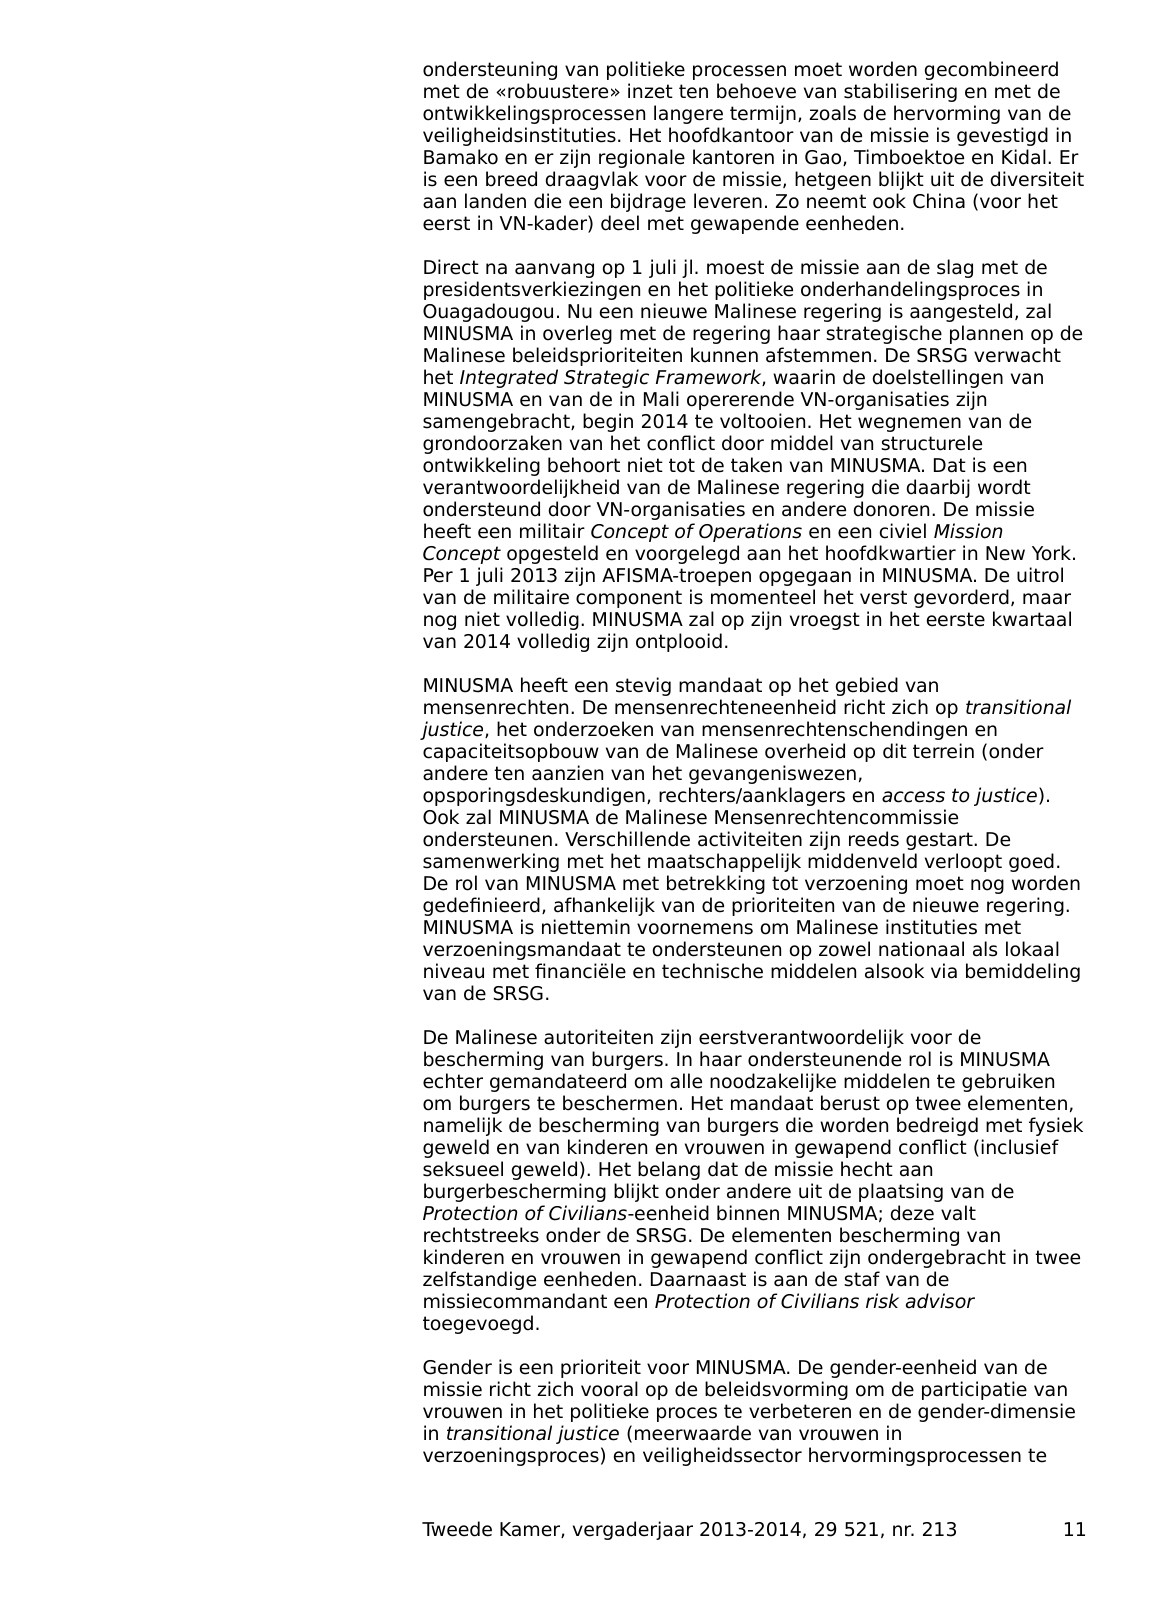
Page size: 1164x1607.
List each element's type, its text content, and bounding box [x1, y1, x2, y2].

text De Malinese autoriteiten zijn eerstverantwoordelijk voor de bescherming van burgers. In haar ondersteunende rol is MINUSMA echter gemandateerd om alle noodzakelijke middelen te gebruiken om burgers te beschermen. Het mandaat berust op twee elementen, namelijk de bescherming van burgers die worden bedreigd met fysiek geweld en van kinderen en vrouwen in gewapend conflict (inclusief seksueel geweld). Het belang dat de missie hecht aan burgerbescherming blijkt onder andere uit de plaatsing van de Protection of Civilians-eenheid binnen MINUSMA; deze valt rechtstreeks onder de SRSG. De elementen bescherming van kinderen en vrouwen in gewapend conflict zijn ondergebracht in twee zelfstandige eenheden. Daarnaast is aan de staf van de missiecommandant een Protection of Civilians risk advisor toegevoegd. [422, 1027, 1087, 1334]
text Gender is een prioriteit voor MINUSMA. De gender-eenheid van de missie richt zich vooral op de beleidsvorming om de participatie van vrouwen in het politieke proces te verbeteren en de gender-dimensie in transitional justice (meerwaarde van vrouwen in verzoeningsproces) en veiligheidssector hervormingsprocessen te [422, 1357, 1087, 1467]
text MINUSMA heeft een stevig mandaat op het gebied van mensenrechten. De mensenrechteneenheid richt zich op transitional justice, het onderzoeken van mensenrechtenschendingen en capaciteitsopbouw van de Malinese overheid op dit terrein (onder andere ten aanzien van het gevangeniswezen, opsporingsdeskundigen, rechters/aanklagers en access to justice). Ook zal MINUSMA de Malinese Mensenrechtencommissie ondersteunen. Verschillende activiteiten zijn reeds gestart. De samenwerking met het maatschappelijk middenveld verloopt goed. De rol van MINUSMA met betrekking tot verzoening moet nog worden gedefinieerd, afhankelijk van de prioriteiten van de nieuwe regering. MINUSMA is niettemin voornemens om Malinese instituties met verzoeningsmandaat te ondersteunen op zowel nationaal als lokaal niveau met financiële en technische middelen alsook via bemiddeling van de SRSG. [422, 675, 1087, 1004]
text ondersteuning van politieke processen moet worden gecombineerd met de «robuustere» inzet ten behoeve van stabilisering en met de ontwikkelingsprocessen langere termijn, zoals de hervorming van de veiligheidsinstituties. Het hoofdkantoor van de missie is gevestigd in Bamako en er zijn regionale kantoren in Gao, Timboektoe en Kidal. Er is een breed draagvlak voor de missie, hetgeen blijkt uit de diversiteit aan landen die een bijdrage leveren. Zo neemt ook China (voor het eerst in VN-kader) deel met gewapende eenheden. [422, 59, 1087, 235]
text Direct na aanvang op 1 juli jl. moest de missie aan de slag met de presidentsverkiezingen en het politieke onderhandelingsproces in Ouagadougou. Nu een nieuwe Malinese regering is aangesteld, zal MINUSMA in overleg met de regering haar strategische plannen op de Malinese beleidsprioriteiten kunnen afstemmen. De SRSG verwacht het Integrated Strategic Framework, waarin de doelstellingen van MINUSMA en van de in Mali opererende VN-organisaties zijn samengebracht, begin 2014 te voltooien. Het wegnemen van de grondoorzaken van het conflict door middel van structurele ontwikkeling behoort niet tot de taken van MINUSMA. Dat is een verantwoordelijkheid van de Malinese regering die daarbij wordt ondersteund door VN-organisaties en andere donoren. De missie heeft een militair Concept of Operations en een civiel Mission Concept opgesteld en voorgelegd aan het hoofdkwartier in New York. Per 1 juli 2013 zijn AFISMA-troepen opgegaan in MINUSMA. De uitrol van de militaire component is momenteel het verst gevorderd, maar nog niet volledig. MINUSMA zal op zijn vroegst in het eerste kwartaal van 2014 volledig zijn ontplooid. [422, 257, 1087, 653]
